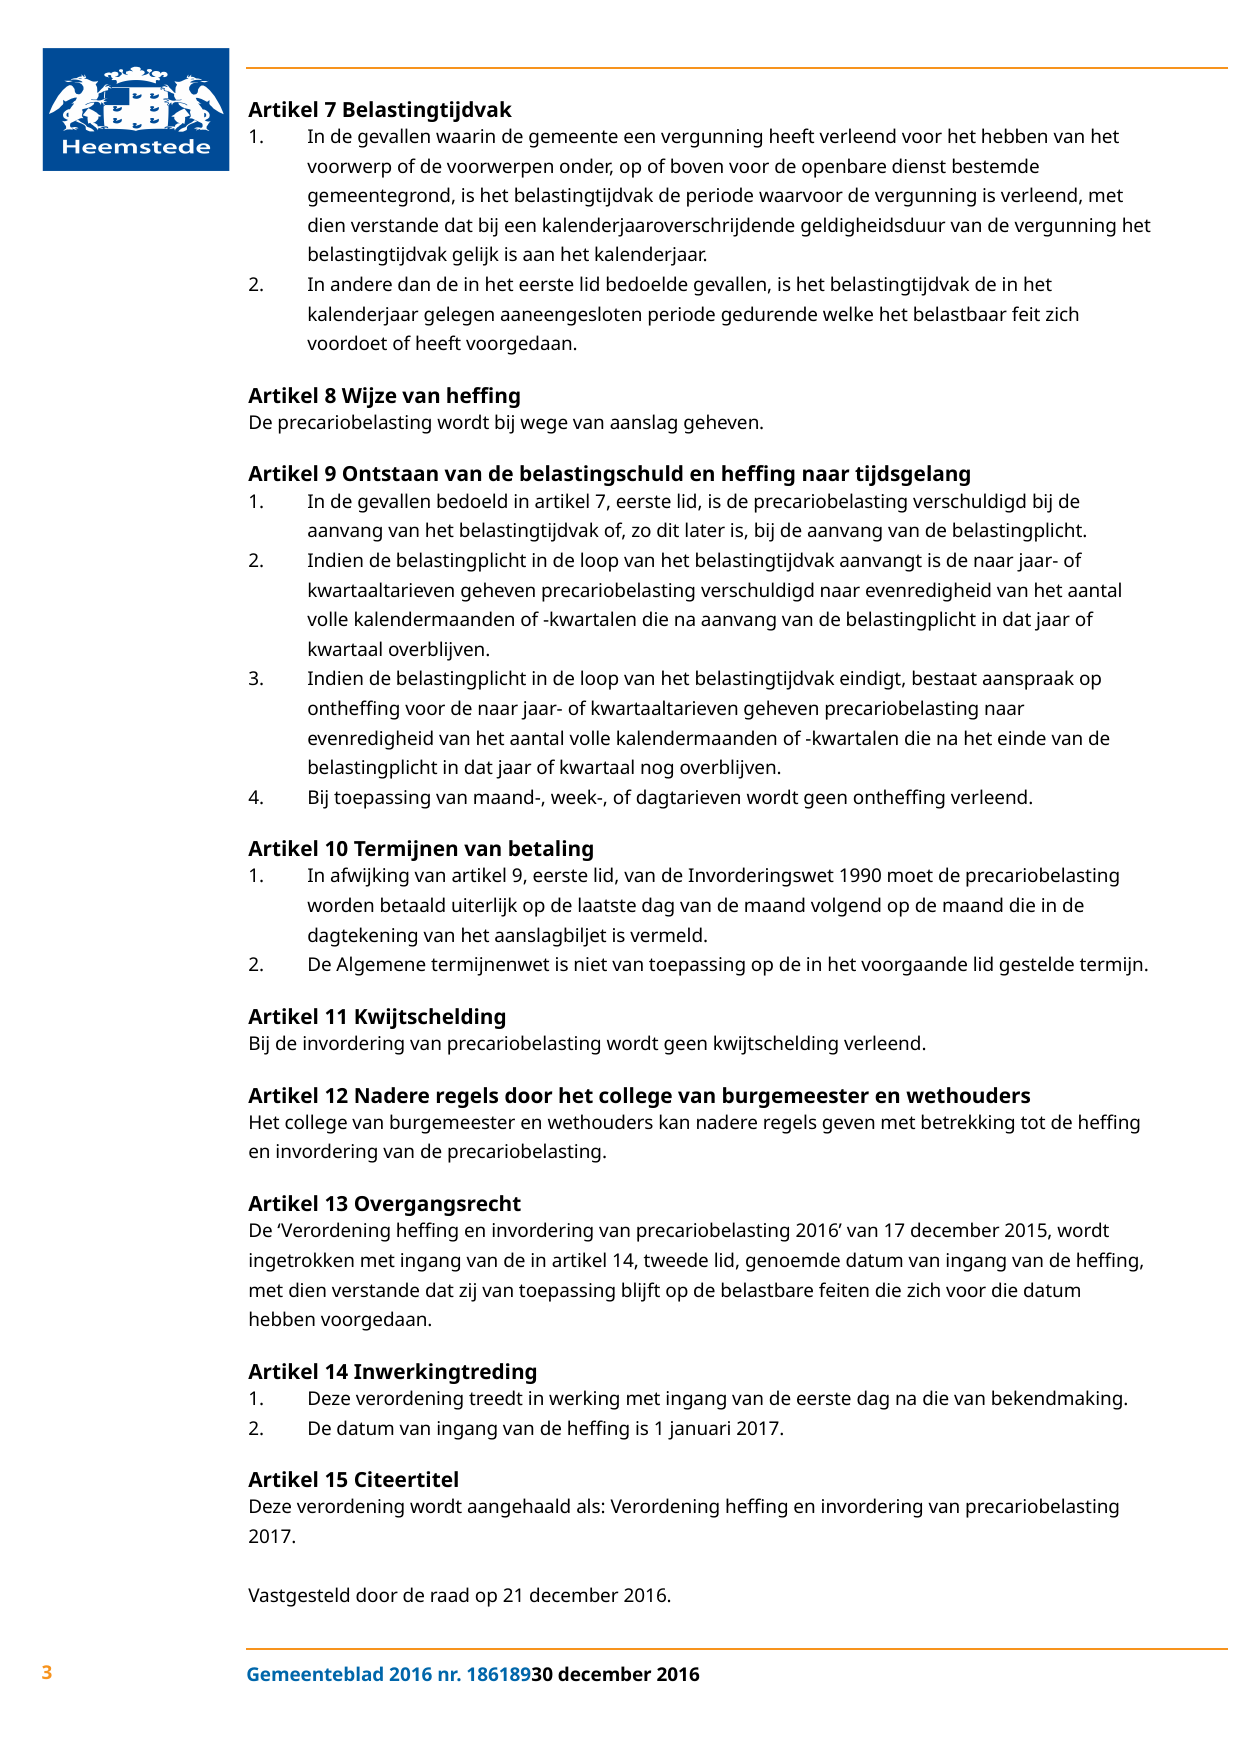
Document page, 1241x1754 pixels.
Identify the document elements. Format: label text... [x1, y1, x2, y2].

text De ‘Verordening heffing en invordering van precariobelasting 2016’ van 17 december 2015, wordt ingetrokken met ingang van de in artikel 14, tweede lid, genoemde datum van ingang van de heffing, met dien verstande dat zij van toepassing blijft op de belastbare feiten die zich voor die datum hebben voorgedaan. [248, 1218, 1152, 1332]
list In de gevallen waarin de gemeente een vergunning heeft verleend voor het hebben van het voorwerp of de voorwerpen onder, op of boven voor de openbare dienst bestemde gemeentegrond, is het belastingtijdvak de periode waarvoor de vergunning is verleend, met dien verstande dat bij een kalenderjaaroverschrijdende geldigheidsduur van de vergunning het belastingtijdvak gelijk is aan het kalenderjaar. [248, 123, 1152, 267]
list In de gevallen bedoeld in artikel 7, eerste lid, is de precariobelasting verschuldigd bij de aanvang van het belastingtijdvak of, zo dit later is, bij de aanvang van de belastingplicht. [248, 488, 1152, 543]
list Deze verordening treedt in werking met ingang van de eerste dag na die van bekendmaking. [248, 1385, 1152, 1411]
list De datum van ingang van de heffing is 1 januari 2017. [248, 1415, 1152, 1441]
list In andere dan de in het eerste lid bedoelde gevallen, is het belastingtijdvak de in het kalenderjaar gelegen aaneengesloten periode gedurende welke het belastbaar feit zich voordoet of heeft voorgedaan. [248, 271, 1152, 356]
text Artikel 9 Ontstaan van de belastingschuld en heffing naar tijdsgelang [248, 459, 1152, 488]
list Bij toepassing van maand-, week-, of dagtarieven wordt geen ontheffing verleend. [248, 784, 1152, 809]
list Indien de belastingplicht in de loop van het belastingtijdvak aanvangt is de naar jaar- of kwartaaltarieven geheven precariobelasting verschuldigd naar evenredigheid van het aantal volle kalendermaanden of -kwartalen die na aanvang van de belastingplicht in dat jaar of kwartaal overblijven. [248, 547, 1152, 662]
text Artikel 8 Wijze van heffing [248, 381, 1152, 409]
text Artikel 13 Overgangsrecht [248, 1189, 1152, 1218]
text Artikel 11 Kwijtschelding [248, 1002, 1152, 1030]
text Vastgesteld door de raad op 21 december 2016. [248, 1582, 1152, 1608]
list Indien de belastingplicht in de loop van het belastingtijdvak eindigt, bestaat aanspraak op ontheffing voor de naar jaar- of kwartaaltarieven geheven precariobelasting naar evenredigheid van het aantal volle kalendermaanden of -kwartalen die na het einde van de belastingplicht in dat jaar of kwartaal nog overblijven. [248, 666, 1152, 780]
picture [41, 47, 231, 172]
list De Algemene termijnenwet is niet van toepassing op de in het voorgaande lid gestelde termijn. [248, 951, 1152, 977]
text Artikel 12 Nadere regels door het college van burgemeester en wethouders [248, 1081, 1152, 1109]
text De precariobelasting wordt bij wege van aanslag geheven. [248, 409, 1152, 435]
text Deze verordening wordt aangehaald als: Verordening heffing en invordering van precariobelasting 2017. [248, 1494, 1152, 1549]
text Artikel 14 Inwerkingtreding [248, 1357, 1152, 1385]
list In afwijking van artikel 9, eerste lid, van de Invorderingswet 1990 moet de precariobelasting worden betaald uiterlijk op de laatste dag van de maand volgend op de maand die in de dagtekening van het aanslagbiljet is vermeld. [248, 863, 1152, 948]
text Artikel 15 Citeertitel [248, 1465, 1152, 1494]
text Artikel 10 Termijnen van betaling [248, 834, 1152, 863]
text Bij de invordering van precariobelasting wordt geen kwijtschelding verleend. [248, 1030, 1152, 1056]
text Het college van burgemeester en wethouders kan nadere regels geven met betrekking tot de heffing en invordering van de precariobelasting. [248, 1109, 1152, 1164]
text Artikel 7 Belastingtijdvak [248, 95, 1152, 123]
